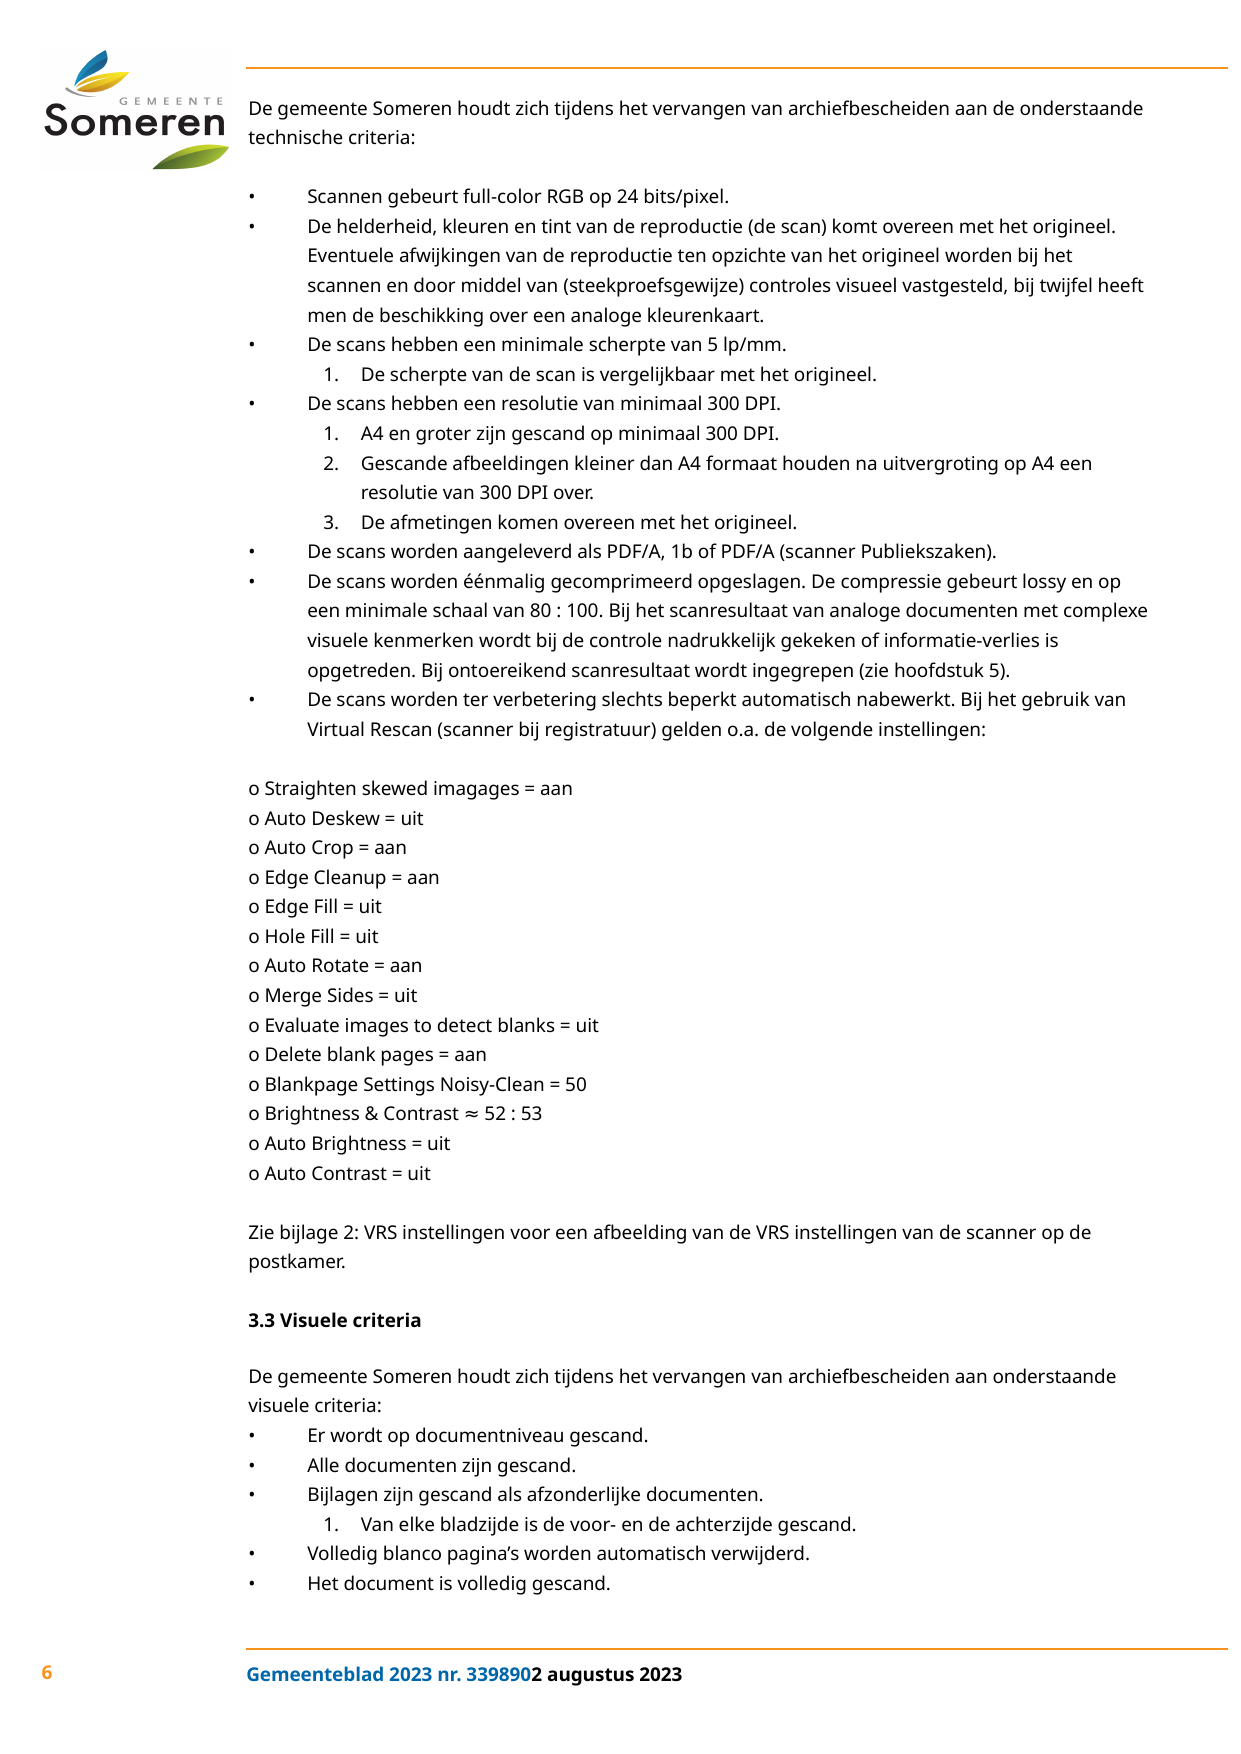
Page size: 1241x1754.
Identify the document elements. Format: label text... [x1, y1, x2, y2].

list De scans hebben een resolutie van minimaal 300 DPI. [248, 391, 1152, 416]
list Alle documenten zijn gescand. [248, 1452, 1152, 1477]
text o Edge Fill = uit [248, 893, 1152, 919]
text o Hole Fill = uit [248, 923, 1152, 949]
list De scherpte van de scan is vergelijkbaar met het origineel. [323, 361, 1152, 387]
list Bijlagen zijn gescand als afzonderlijke documenten. [248, 1481, 1152, 1507]
text o Auto Contrast = uit [248, 1160, 1152, 1186]
text 3.3 Visuele criteria [248, 1308, 1152, 1333]
list A4 en groter zijn gescand op minimaal 300 DPI. [323, 420, 1152, 446]
text Zie bijlage 2: VRS instellingen voor een afbeelding van de VRS instellingen van de scanner op de postkamer. [248, 1219, 1152, 1274]
picture [41, 47, 231, 172]
list Van elke bladzijde is de voor- en de achterzijde gescand. [323, 1511, 1152, 1537]
text o Evaluate images to detect blanks = uit [248, 1012, 1152, 1038]
list De scans worden aangeleverd als PDF/A, 1b of PDF/A (scanner Publiekszaken). [248, 538, 1152, 564]
list Scannen gebeurt full-color RGB op 24 bits/pixel. [248, 183, 1152, 209]
text o Auto Crop = aan [248, 834, 1152, 860]
list De scans hebben een minimale scherpte van 5 lp/mm. [248, 331, 1152, 357]
list De afmetingen komen overeen met het origineel. [323, 509, 1152, 535]
text o Auto Brightness = uit [248, 1130, 1152, 1156]
list De scans worden ter verbetering slechts beperkt automatisch nabewerkt. Bij het gebruik van Virtual Rescan (scanner bij registratuur) gelden o.a. de volgende instellingen: [248, 686, 1152, 742]
text o Auto Deskew = uit [248, 805, 1152, 831]
text o Brightness & Contrast ≈ 52 : 53 [248, 1101, 1152, 1126]
text De gemeente Someren houdt zich tijdens het vervangen van archiefbescheiden aan de onderstaande technische criteria: [248, 95, 1152, 150]
text o Edge Cleanup = aan [248, 864, 1152, 890]
list De scans worden éénmalig gecomprimeerd opgeslagen. De compressie gebeurt lossy en op een minimale schaal van 80 : 100. Bij het scanresultaat van analoge documenten met complexe visuele kenmerken wordt bij de controle nadrukkelijk gekeken of informatie-verlies is opgetreden. Bij ontoereikend scanresultaat wordt ingegrepen (zie hoofdstuk 5). [248, 568, 1152, 683]
text o Blankpage Settings Noisy-Clean = 50 [248, 1071, 1152, 1097]
list De helderheid, kleuren en tint van de reproductie (de scan) komt overeen met het origineel. Eventuele afwijkingen van de reproductie ten opzichte van het origineel worden bij het scannen en door middel van (steekproefsgewijze) controles visueel vastgesteld, bij twijfel heeft men de beschikking over een analoge kleurenkaart. [248, 213, 1152, 328]
text De gemeente Someren houdt zich tijdens het vervangen van archiefbescheiden aan onderstaande visuele criteria: [248, 1363, 1152, 1418]
text o Merge Sides = uit [248, 982, 1152, 1008]
list Er wordt op documentniveau gescand. [248, 1422, 1152, 1448]
text o Straighten skewed imagages = aan [248, 775, 1152, 801]
list Het document is volledig gescand. [248, 1570, 1152, 1596]
text o Auto Rotate = aan [248, 953, 1152, 978]
list Gescande afbeeldingen kleiner dan A4 formaat houden na uitvergroting op A4 een resolutie van 300 DPI over. [323, 450, 1152, 505]
text o Delete blank pages = aan [248, 1041, 1152, 1067]
list Volledig blanco pagina’s worden automatisch verwijderd. [248, 1541, 1152, 1566]
